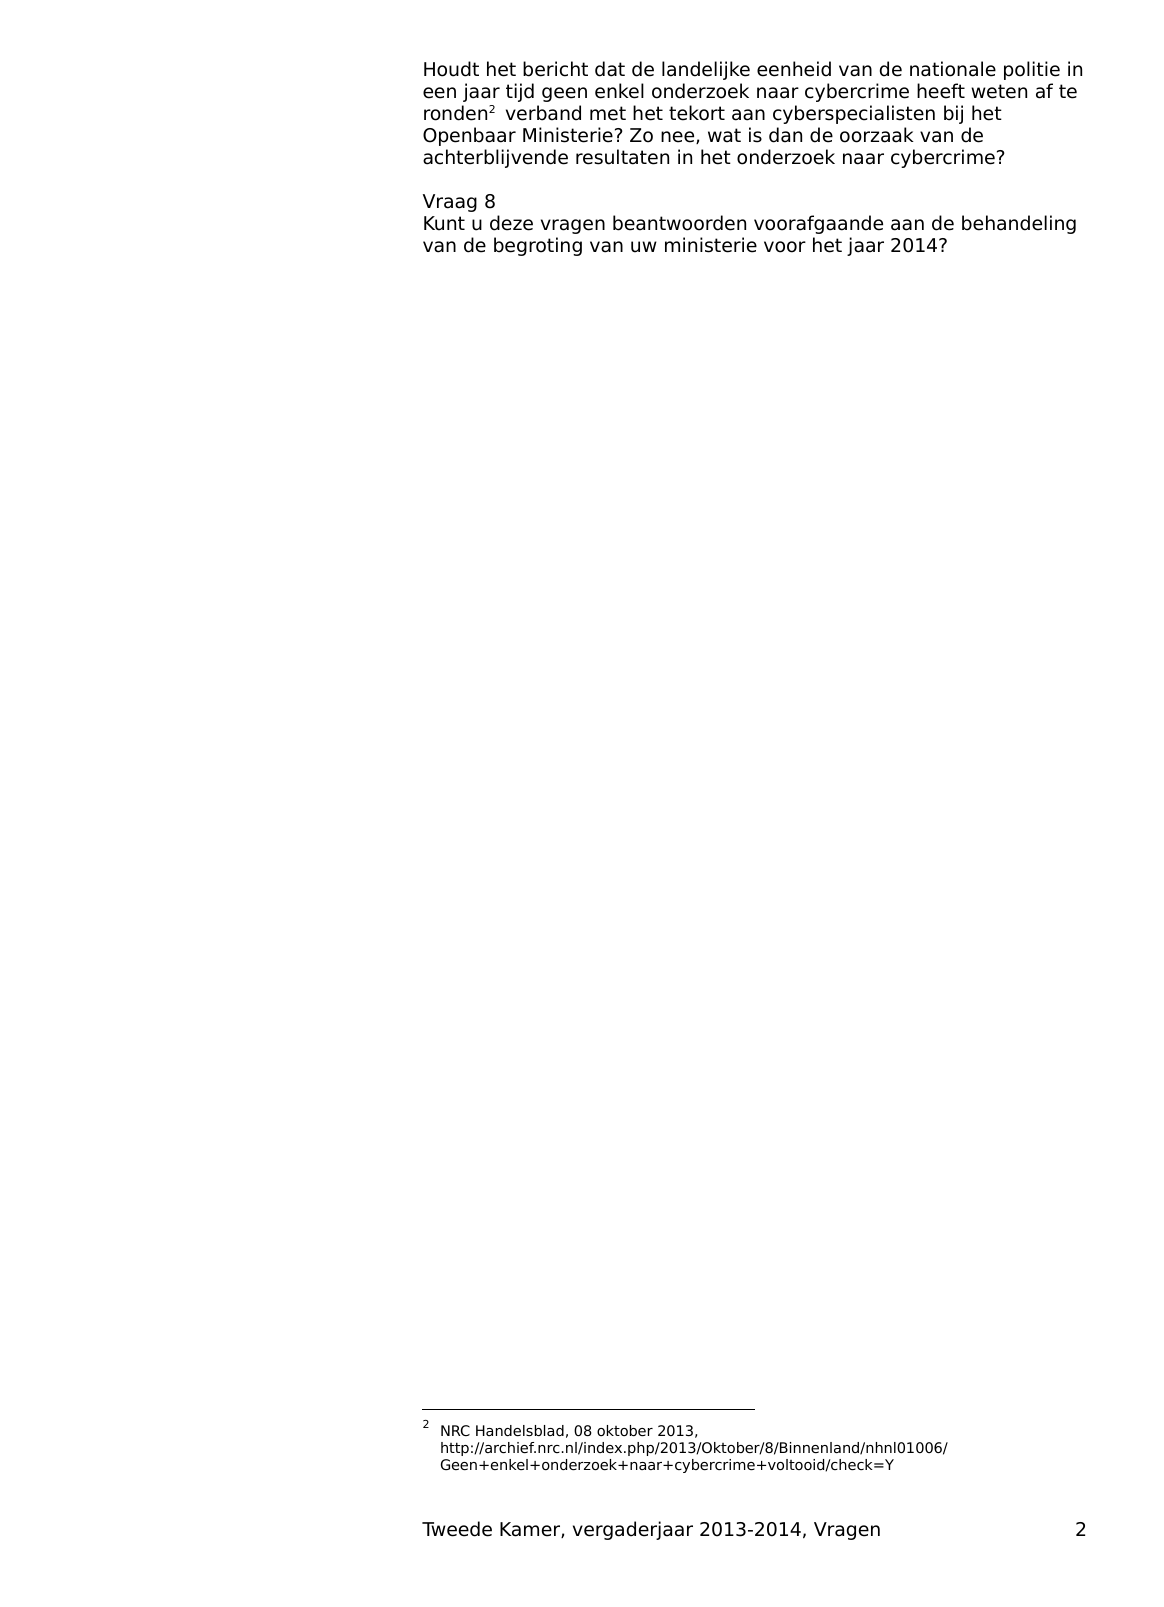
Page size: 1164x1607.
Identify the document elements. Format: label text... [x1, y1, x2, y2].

text Kunt u deze vragen beantwoorden voorafgaande aan de behandeling van de begroting van uw ministerie voor het jaar 2014? [422, 213, 1087, 257]
text Vraag 8 [422, 191, 1087, 213]
text NRC Handelsblad, 08 oktober 2013, http://archief.nrc.nl/index.php/2013/Oktober/8/Binnenland/nhnl01006/Geen+enkel+onderzoek+naar+cybercrime+voltooid/check=Y [422, 1418, 1087, 1474]
text Houdt het bericht dat de landelijke eenheid van de nationale politie in een jaar tijd geen enkel onderzoek naar cybercrime heeft weten af te ronden verband met het tekort aan cyberspecialisten bij het Openbaar Ministerie? Zo nee, wat is dan de oorzaak van de achterblijvende resultaten in het onderzoek naar cybercrime? [422, 59, 1087, 169]
